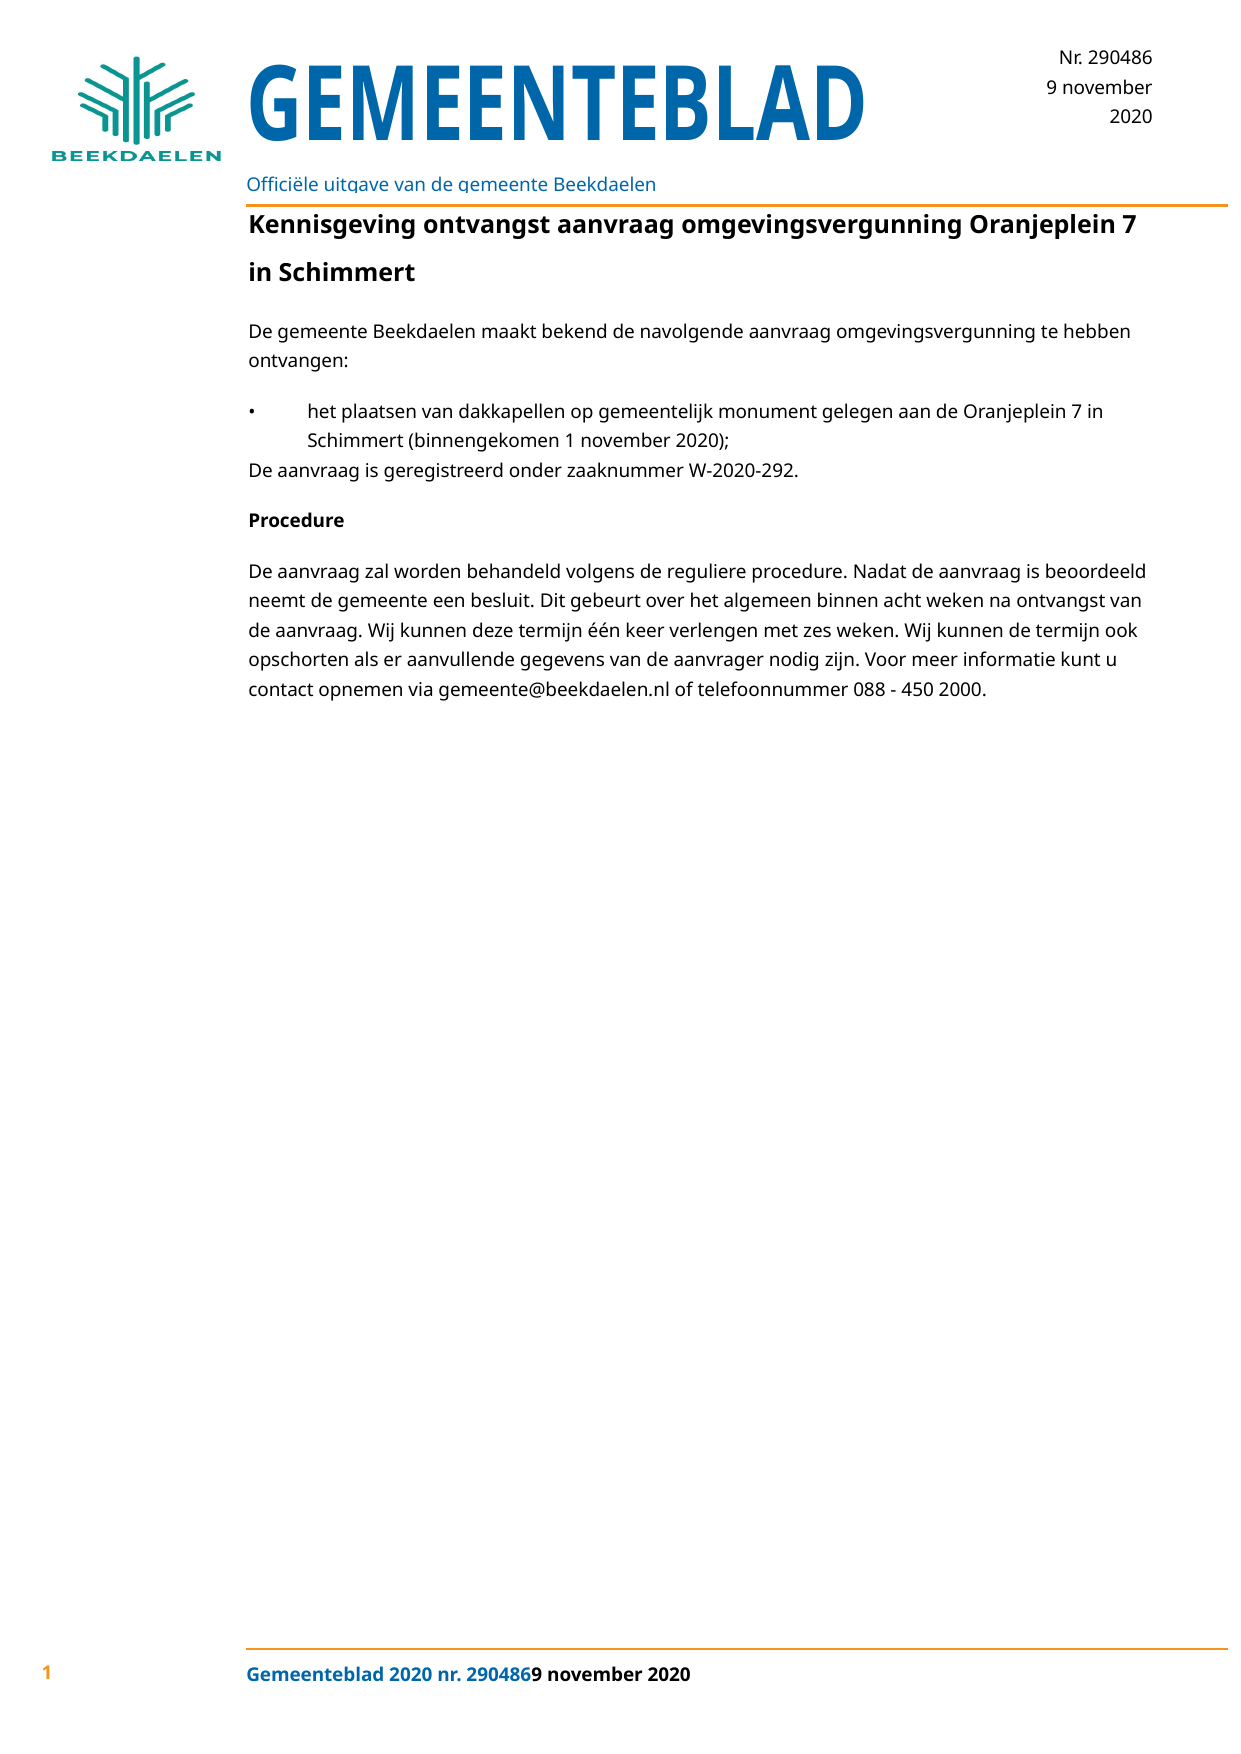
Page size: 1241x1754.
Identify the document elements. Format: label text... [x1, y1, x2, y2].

text De aanvraag is geregistreerd onder zaaknummer W-2020-292. [248, 457, 1152, 483]
list het plaatsen van dakkapellen op gemeentelijk monument gelegen aan de Oranjeplein 7 in Schimmert (binnengekomen 1 november 2020); [248, 398, 1152, 453]
picture [41, 47, 231, 172]
text De aanvraag zal worden behandeld volgens de reguliere procedure. Nadat de aanvraag is beoordeeld neemt de gemeente een besluit. Dit gebeurt over het algemeen binnen acht weken na ontvangst van de aanvraag. Wij kunnen deze termijn één keer verlengen met zes weken. Wij kunnen de termijn ook opschorten als er aanvullende gegevens van de aanvrager nodig zijn. Voor meer informatie kunt u contact opnemen via gemeente@beekdaelen.nl of telefoonnummer 088 - 450 2000. [248, 558, 1152, 702]
text Kennisgeving ontvangst aanvraag omgevingsvergunning Oranjeplein 7 in Schimmert [248, 207, 1152, 288]
text Procedure [248, 507, 1152, 533]
text De gemeente Beekdaelen maakt bekend de navolgende aanvraag omgevingsvergunning te hebben ontvangen: [248, 318, 1152, 373]
